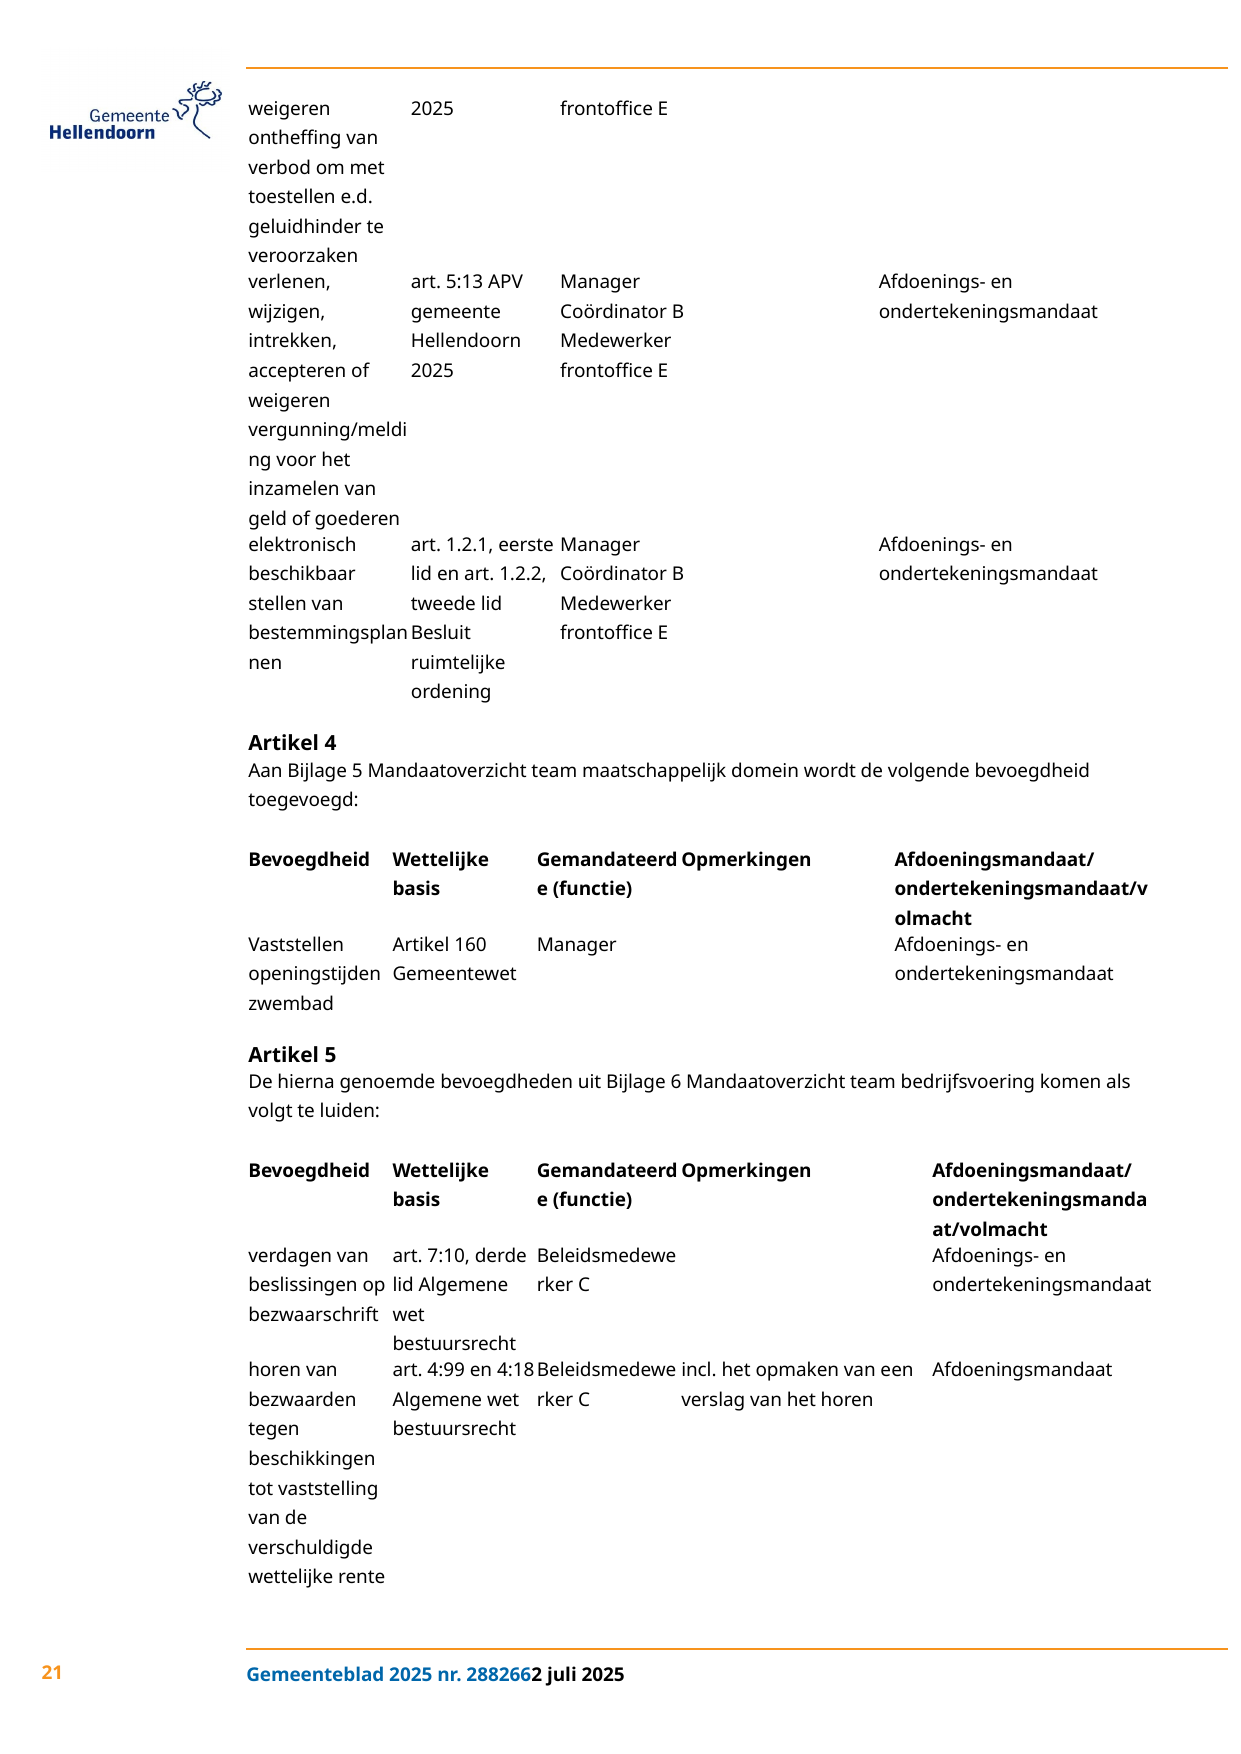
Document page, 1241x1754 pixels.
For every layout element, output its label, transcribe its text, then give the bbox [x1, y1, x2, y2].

table_cell [681, 931, 894, 1016]
text Artikel 4 [248, 728, 1152, 757]
table_header Opmerkingen [681, 1157, 932, 1242]
table_header Gemandateerde (functie) [537, 1157, 681, 1242]
table_header Bevoegdheid [248, 846, 392, 931]
text De hierna genoemde bevoegdheden uit Bijlage 6 Mandaatoverzicht team bedrijfsvoering komen als volgt te luiden: [248, 1068, 1152, 1123]
table_cell art. 5:13 APV gemeente Hellendoorn 2025 [411, 269, 560, 531]
text Aan Bijlage 5 Mandaatoverzicht team maatschappelijk domein wordt de volgende bevoegdheid toegevoegd: [248, 757, 1152, 812]
table_cell Afdoenings- en ondertekeningsmandaat [879, 269, 1152, 531]
table_header Wettelijke basis [392, 1157, 537, 1242]
table_cell art. 4:99 en 4:18 Algemene wet bestuursrecht [392, 1356, 537, 1589]
table_cell Beleidsmedewerker C [537, 1242, 681, 1356]
table_cell Manager Coördinator B Medewerker frontoffice E [560, 531, 729, 704]
table_cell Artikel 160 Gemeentewet [392, 931, 537, 1016]
text Artikel 5 [248, 1040, 1152, 1068]
table_header Afdoeningsmandaat/ ondertekeningsmandaat/volmacht [932, 1157, 1152, 1242]
table_cell horen van bezwaarden tegen beschikkingen tot vaststelling van de verschuldigde wettelijke rente [248, 1356, 392, 1589]
table_cell verlenen, wijzigen, intrekken, accepteren of weigeren vergunning/melding voor het inzamelen van geld of goederen [248, 269, 411, 531]
table_header Afdoeningsmandaat/ ondertekeningsmandaat/volmacht [894, 846, 1152, 931]
table_cell Afdoeningsmandaat [932, 1356, 1152, 1589]
picture [41, 47, 231, 172]
table_header Gemandateerde (functie) [537, 846, 681, 931]
table_cell incl. het opmaken van een verslag van het horen [681, 1356, 932, 1589]
table_cell weigeren ontheffing van verbod om met toestellen e.d. geluidhinder te veroorzaken [248, 95, 411, 268]
table_header Bevoegdheid [248, 1157, 392, 1242]
table_cell Manager Coördinator B Medewerker frontoffice E [560, 269, 729, 531]
table_header Opmerkingen [681, 846, 894, 931]
table_cell Vaststellen openingstijden zwembad [248, 931, 392, 1016]
table_cell Manager [537, 931, 681, 1016]
table_cell Afdoenings- en ondertekeningsmandaat [879, 531, 1152, 704]
table_cell [879, 95, 1152, 268]
table_cell verdagen van beslissingen op bezwaarschrift [248, 1242, 392, 1356]
table_header Wettelijke basis [392, 846, 537, 931]
table_cell art. 7:10, derde lid Algemene wet bestuursrecht [392, 1242, 537, 1356]
table_cell Beleidsmedewerker C [537, 1356, 681, 1589]
table_cell [729, 531, 878, 704]
table_cell elektronisch beschikbaar stellen van bestemmingsplannen [248, 531, 411, 704]
table_cell Afdoenings- en ondertekeningsmandaat [894, 931, 1152, 1016]
table_cell [729, 269, 878, 531]
table_cell frontoffice E [560, 95, 729, 268]
table_cell [729, 95, 878, 268]
table_cell art. 1.2.1, eerste lid en art. 1.2.2, tweede lid Besluit ruimtelijke ordening [411, 531, 560, 704]
table_cell [681, 1242, 932, 1356]
table_cell 2025 [411, 95, 560, 268]
table_cell Afdoenings- en ondertekeningsmandaat [932, 1242, 1152, 1356]
